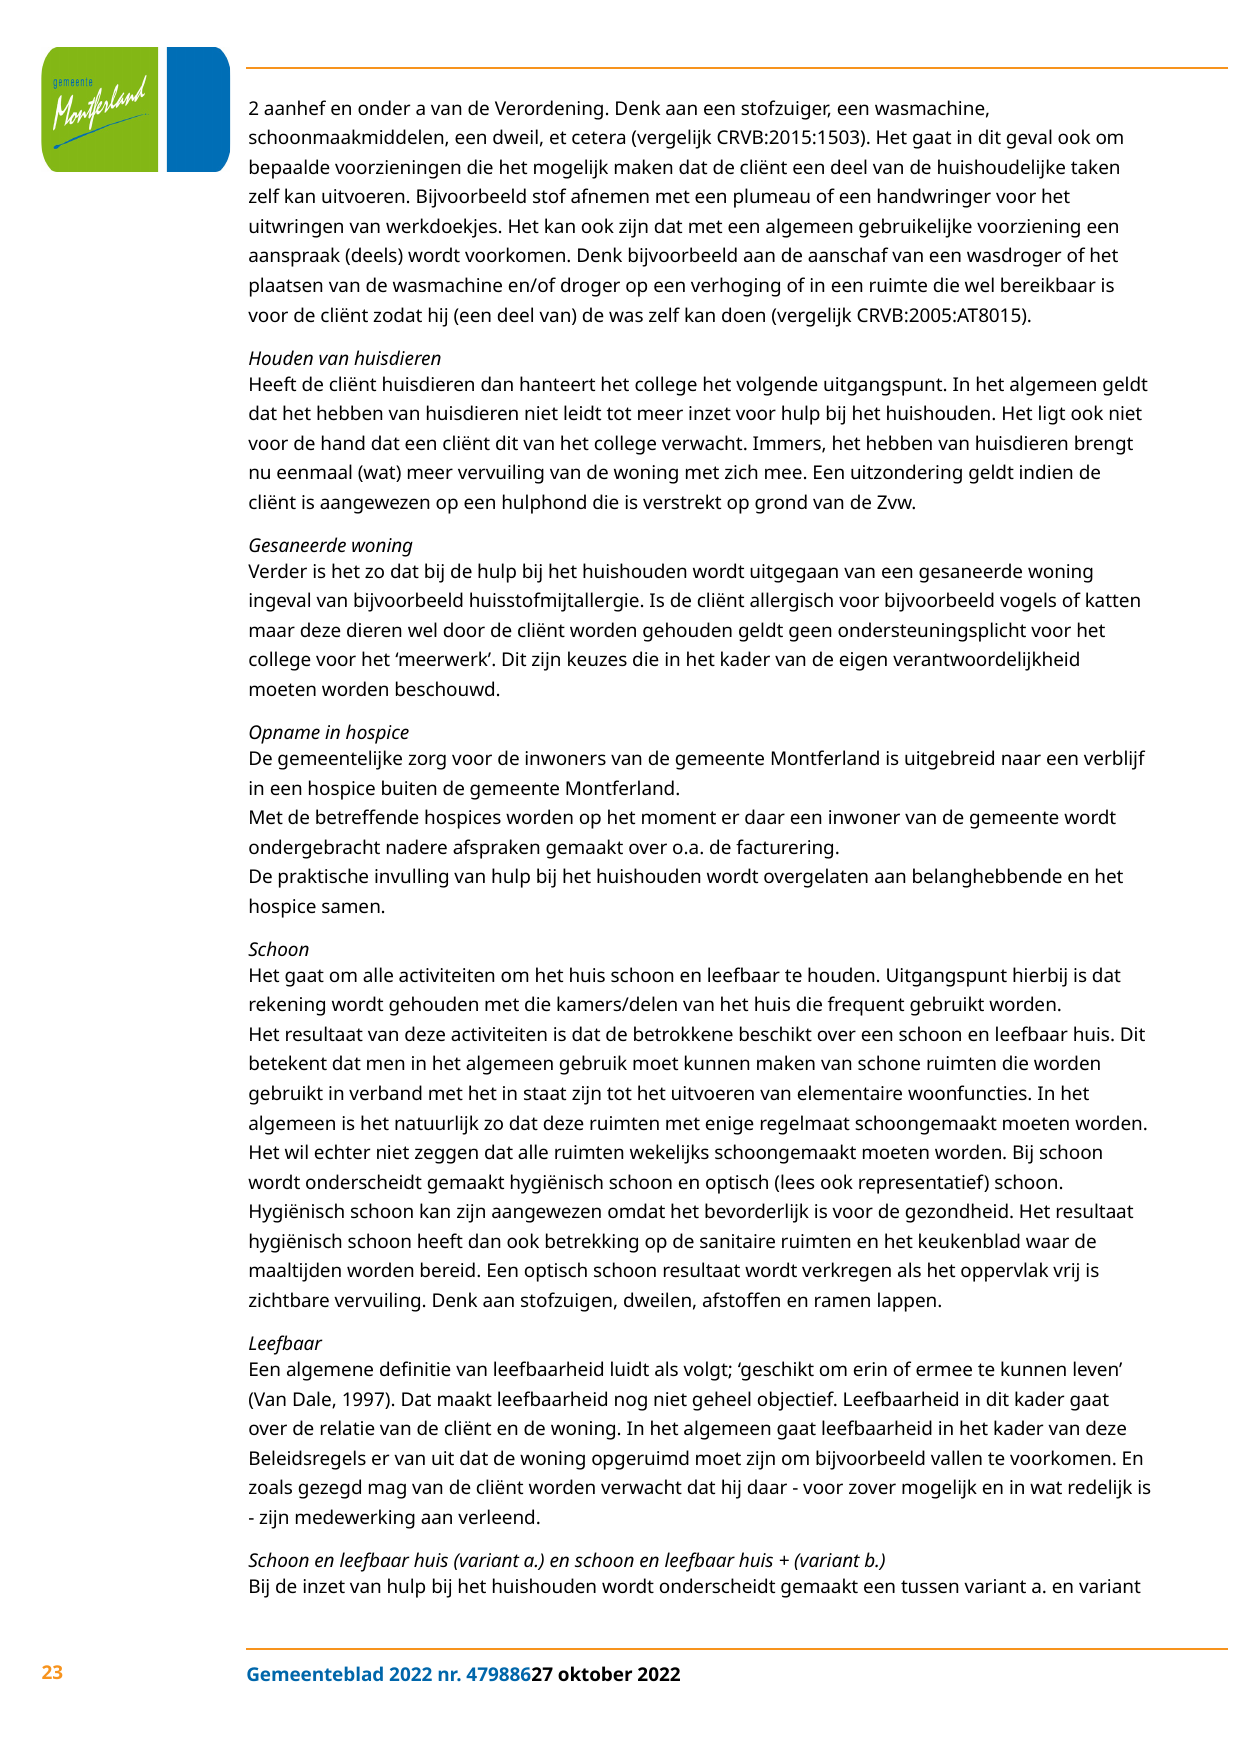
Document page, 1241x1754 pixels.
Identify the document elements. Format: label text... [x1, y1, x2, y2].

text Heeft de cliënt huisdieren dan hanteert het college het volgende uitgangspunt. In het algemeen geldt dat het hebben van huisdieren niet leidt tot meer inzet voor hulp bij het huishouden. Het ligt ook niet voor de hand dat een cliënt dit van het college verwacht. Immers, het hebben van huisdieren brengt nu eenmaal (wat) meer vervuiling van de woning met zich mee. Een uitzondering geldt indien de cliënt is aangewezen op een hulphond die is verstrekt op grond van de Zvw. [248, 371, 1152, 515]
text Houden van huisdieren [248, 345, 1152, 371]
text Het gaat om alle activiteiten om het huis schoon en leefbaar te houden. Uitgangspunt hierbij is dat rekening wordt gehouden met die kamers/delen van het huis die frequent gebruikt worden. [248, 962, 1152, 1017]
text Het resultaat van deze activiteiten is dat de betrokkene beschikt over een schoon en leefbaar huis. Dit betekent dat men in het algemeen gebruik moet kunnen maken van schone ruimten die worden gebruikt in verband met het in staat zijn tot het uitvoeren van elementaire woonfuncties. In het algemeen is het natuurlijk zo dat deze ruimten met enige regelmaat schoongemaakt moeten worden. Het wil echter niet zeggen dat alle ruimten wekelijks schoongemaakt moeten worden. Bij schoon wordt onderscheidt gemaakt hygiënisch schoon en optisch (lees ook representatief) schoon. Hygiënisch schoon kan zijn aangewezen omdat het bevorderlijk is voor de gezondheid. Het resultaat hygiënisch schoon heeft dan ook betrekking op de sanitaire ruimten en het keukenblad waar de maaltijden worden bereid. Een optisch schoon resultaat wordt verkregen als het oppervlak vrij is zichtbare vervuiling. Denk aan stofzuigen, dweilen, afstoffen en ramen lappen. [248, 1021, 1152, 1313]
text De gemeentelijke zorg voor de inwoners van de gemeente Montferland is uitgebreid naar een verblijf in een hospice buiten de gemeente Montferland. [248, 745, 1152, 800]
text 2 aanhef en onder a van de Verordening. Denk aan een stofzuiger, een wasmachine, schoonmaakmiddelen, een dweil, et cetera (vergelijk CRVB:2015:1503). Het gaat in dit geval ook om bepaalde voorzieningen die het mogelijk maken dat de cliënt een deel van de huishoudelijke taken zelf kan uitvoeren. Bijvoorbeeld stof afnemen met een plumeau of een handwringer voor het uitwringen van werkdoekjes. Het kan ook zijn dat met een algemeen gebruikelijke voorziening een aanspraak (deels) wordt voorkomen. Denk bijvoorbeeld aan de aanschaf van een wasdroger of het plaatsen van de wasmachine en/of droger op een verhoging of in een ruimte die wel bereikbaar is voor de cliënt zodat hij (een deel van) de was zelf kan doen (vergelijk CRVB:2005:AT8015). [248, 95, 1152, 328]
text Schoon en leefbaar huis (variant a.) en schoon en leefbaar huis + (variant b.) [248, 1547, 1152, 1573]
text Met de betreffende hospices worden op het moment er daar een inwoner van de gemeente wordt ondergebracht nadere afspraken gemaakt over o.a. de facturering. [248, 804, 1152, 859]
picture [41, 47, 231, 172]
text Opname in hospice [248, 719, 1152, 745]
text De praktische invulling van hulp bij het huishouden wordt overgelaten aan belanghebbende en het hospice samen. [248, 863, 1152, 919]
text Verder is het zo dat bij de hulp bij het huishouden wordt uitgegaan van een gesaneerde woning ingeval van bijvoorbeeld huisstofmijtallergie. Is de cliënt allergisch voor bijvoorbeeld vogels of katten maar deze dieren wel door de cliënt worden gehouden geldt geen ondersteuningsplicht voor het college voor het ‘meerwerk’. Dit zijn keuzes die in het kader van de eigen verantwoordelijkheid moeten worden beschouwd. [248, 558, 1152, 702]
text Een algemene definitie van leefbaarheid luidt als volgt; ‘geschikt om erin of ermee te kunnen leven’ (Van Dale, 1997). Dat maakt leefbaarheid nog niet geheel objectief. Leefbaarheid in dit kader gaat over de relatie van de cliënt en de woning. In het algemeen gaat leefbaarheid in het kader van deze Beleidsregels er van uit dat de woning opgeruimd moet zijn om bijvoorbeeld vallen te voorkomen. En zoals gezegd mag van de cliënt worden verwacht dat hij daar - voor zover mogelijk en in wat redelijk is - zijn medewerking aan verleend. [248, 1356, 1152, 1530]
text Schoon [248, 936, 1152, 962]
text Bij de inzet van hulp bij het huishouden wordt onderscheidt gemaakt een tussen variant a. en variant [248, 1573, 1152, 1599]
text Gesaneerde woning [248, 532, 1152, 558]
text Leefbaar [248, 1330, 1152, 1356]
